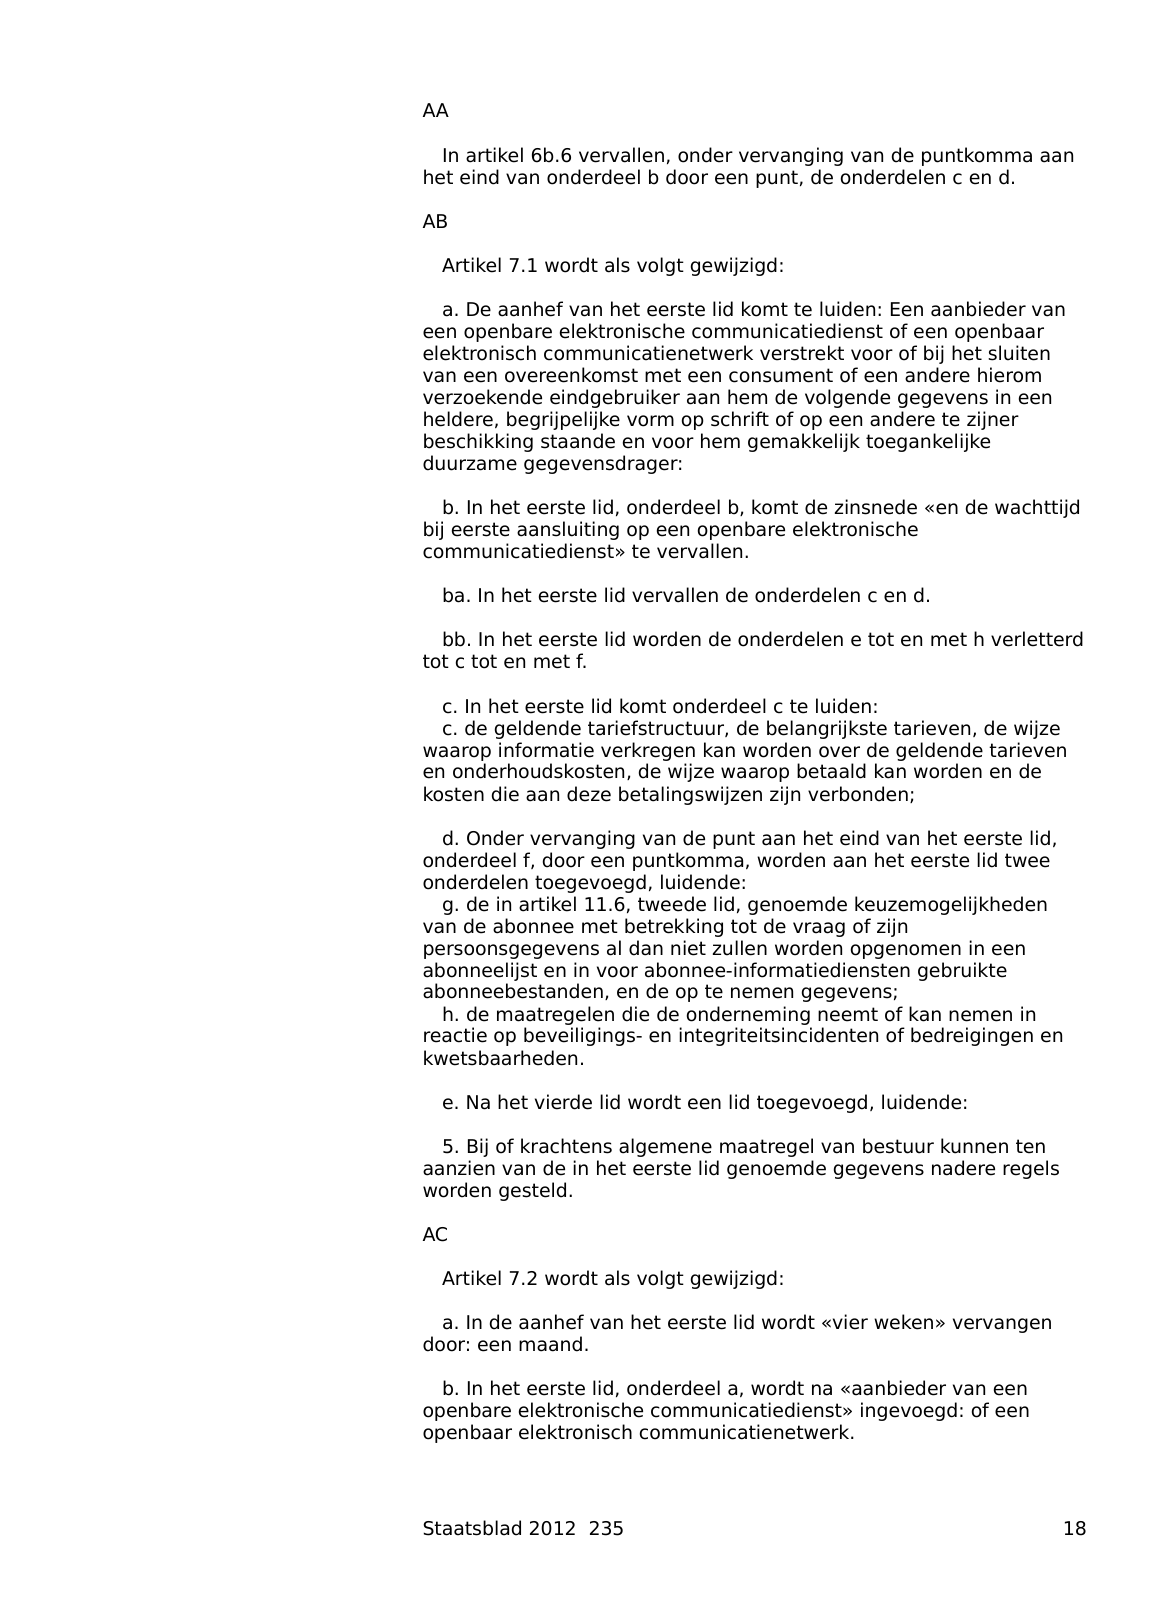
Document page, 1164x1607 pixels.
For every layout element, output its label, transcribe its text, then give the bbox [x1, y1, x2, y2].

text ba. In het eerste lid vervallen de onderdelen c en d. [422, 585, 1087, 607]
text b. In het eerste lid, onderdeel a, wordt na «aanbieder van een openbare elektronische communicatiedienst» ingevoegd: of een openbaar elektronisch communicatienetwerk. [422, 1378, 1087, 1444]
text a. De aanhef van het eerste lid komt te luiden: Een aanbieder van een openbare elektronische communicatiedienst of een openbaar elektronisch communicatienetwerk verstrekt voor of bij het sluiten van een overeenkomst met een consument of een andere hierom verzoekende eindgebruiker aan hem de volgende gegevens in een heldere, begrijpelijke vorm op schrift of op een andere te zijner beschikking staande en voor hem gemakkelijk toegankelijke duurzame gegevensdrager: [422, 299, 1087, 475]
text h. de maatregelen die de onderneming neemt of kan nemen in reactie op beveiligings- en integriteitsincidenten of bedreigingen en kwetsbaarheden. [422, 1003, 1087, 1069]
text Artikel 7.1 wordt als volgt gewijzigd: [422, 255, 1087, 277]
text g. de in artikel 11.6, tweede lid, genoemde keuzemogelijkheden van de abonnee met betrekking tot de vraag of zijn persoonsgegevens al dan niet zullen worden opgenomen in een abonneelijst en in voor abonnee-informatiediensten gebruikte abonneebestanden, en de op te nemen gegevens; [422, 893, 1087, 1003]
text bb. In het eerste lid worden de onderdelen e tot en met h verletterd tot c tot en met f. [422, 629, 1087, 673]
text d. Onder vervanging van de punt aan het eind van het eerste lid, onderdeel f, door een puntkomma, worden aan het eerste lid twee onderdelen toegevoegd, luidende: [422, 828, 1087, 893]
text Artikel 7.2 wordt als volgt gewijzigd: [422, 1268, 1087, 1290]
text c. In het eerste lid komt onderdeel c te luiden: [422, 696, 1087, 717]
text e. Na het vierde lid wordt een lid toegevoegd, luidende: [422, 1092, 1087, 1113]
text a. In de aanhef van het eerste lid wordt «vier weken» vervangen door: een maand. [422, 1312, 1087, 1356]
text AA [422, 100, 1087, 122]
text b. In het eerste lid, onderdeel b, komt de zinsnede «en de wachttijd bij eerste aansluiting op een openbare elektronische communicatiedienst» te vervallen. [422, 497, 1087, 563]
text c. de geldende tariefstructuur, de belangrijkste tarieven, de wijze waarop informatie verkregen kan worden over de geldende tarieven en onderhoudskosten, de wijze waarop betaald kan worden en de kosten die aan deze betalingswijzen zijn verbonden; [422, 717, 1087, 805]
text In artikel 6b.6 vervallen, onder vervanging van de puntkomma aan het eind van onderdeel b door een punt, de onderdelen c en d. [422, 144, 1087, 188]
text AB [422, 211, 1087, 233]
text AC [422, 1224, 1087, 1246]
text 5. Bij of krachtens algemene maatregel van bestuur kunnen ten aanzien van de in het eerste lid genoemde gegevens nadere regels worden gesteld. [422, 1136, 1087, 1202]
